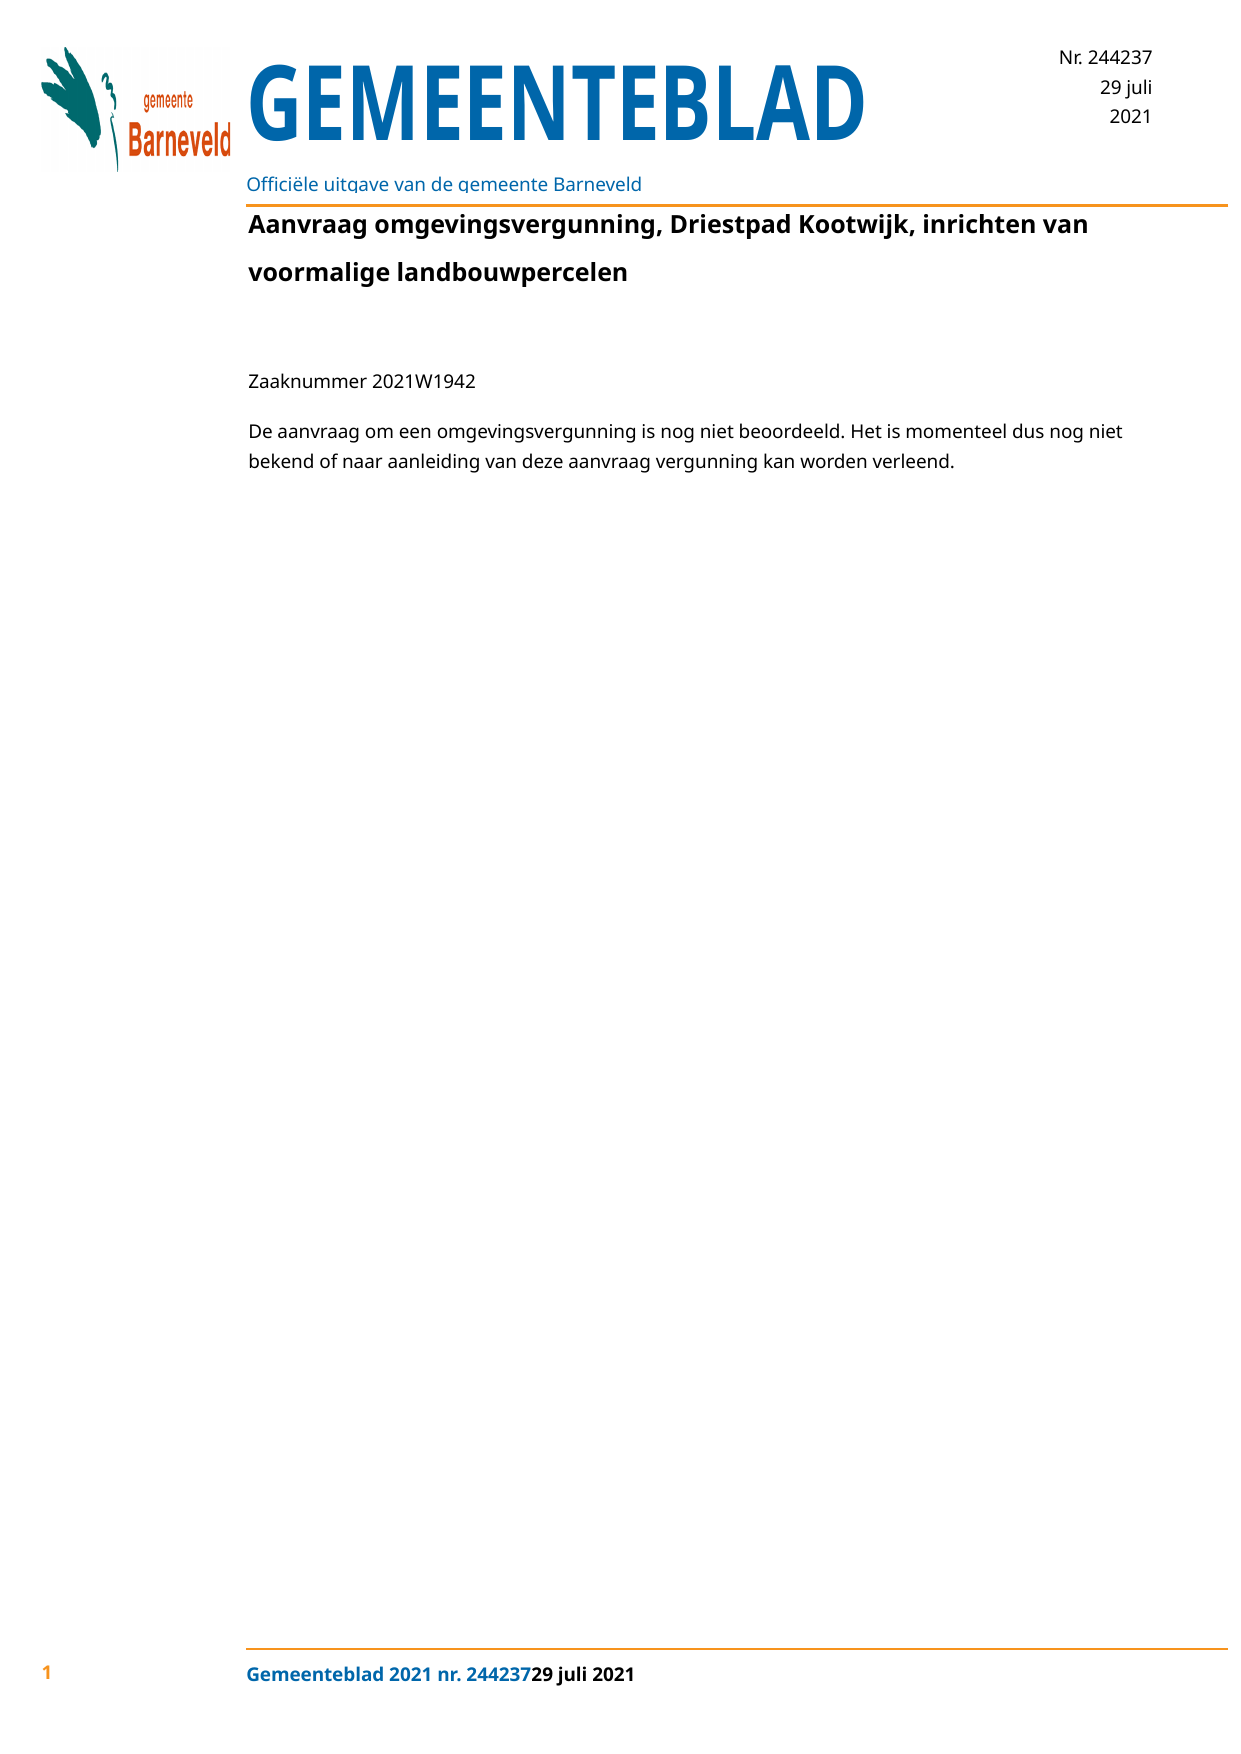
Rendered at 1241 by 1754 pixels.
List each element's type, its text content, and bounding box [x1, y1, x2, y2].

picture [41, 47, 231, 172]
text Zaaknummer 2021W1942 [248, 368, 1152, 394]
text De aanvraag om een omgevingsvergunning is nog niet beoordeeld. Het is momenteel dus nog niet bekend of naar aanleiding van deze aanvraag vergunning kan worden verleend. [248, 419, 1152, 474]
text Aanvraag omgevingsvergunning, Driestpad Kootwijk, inrichten van voormalige landbouwpercelen [248, 207, 1152, 288]
